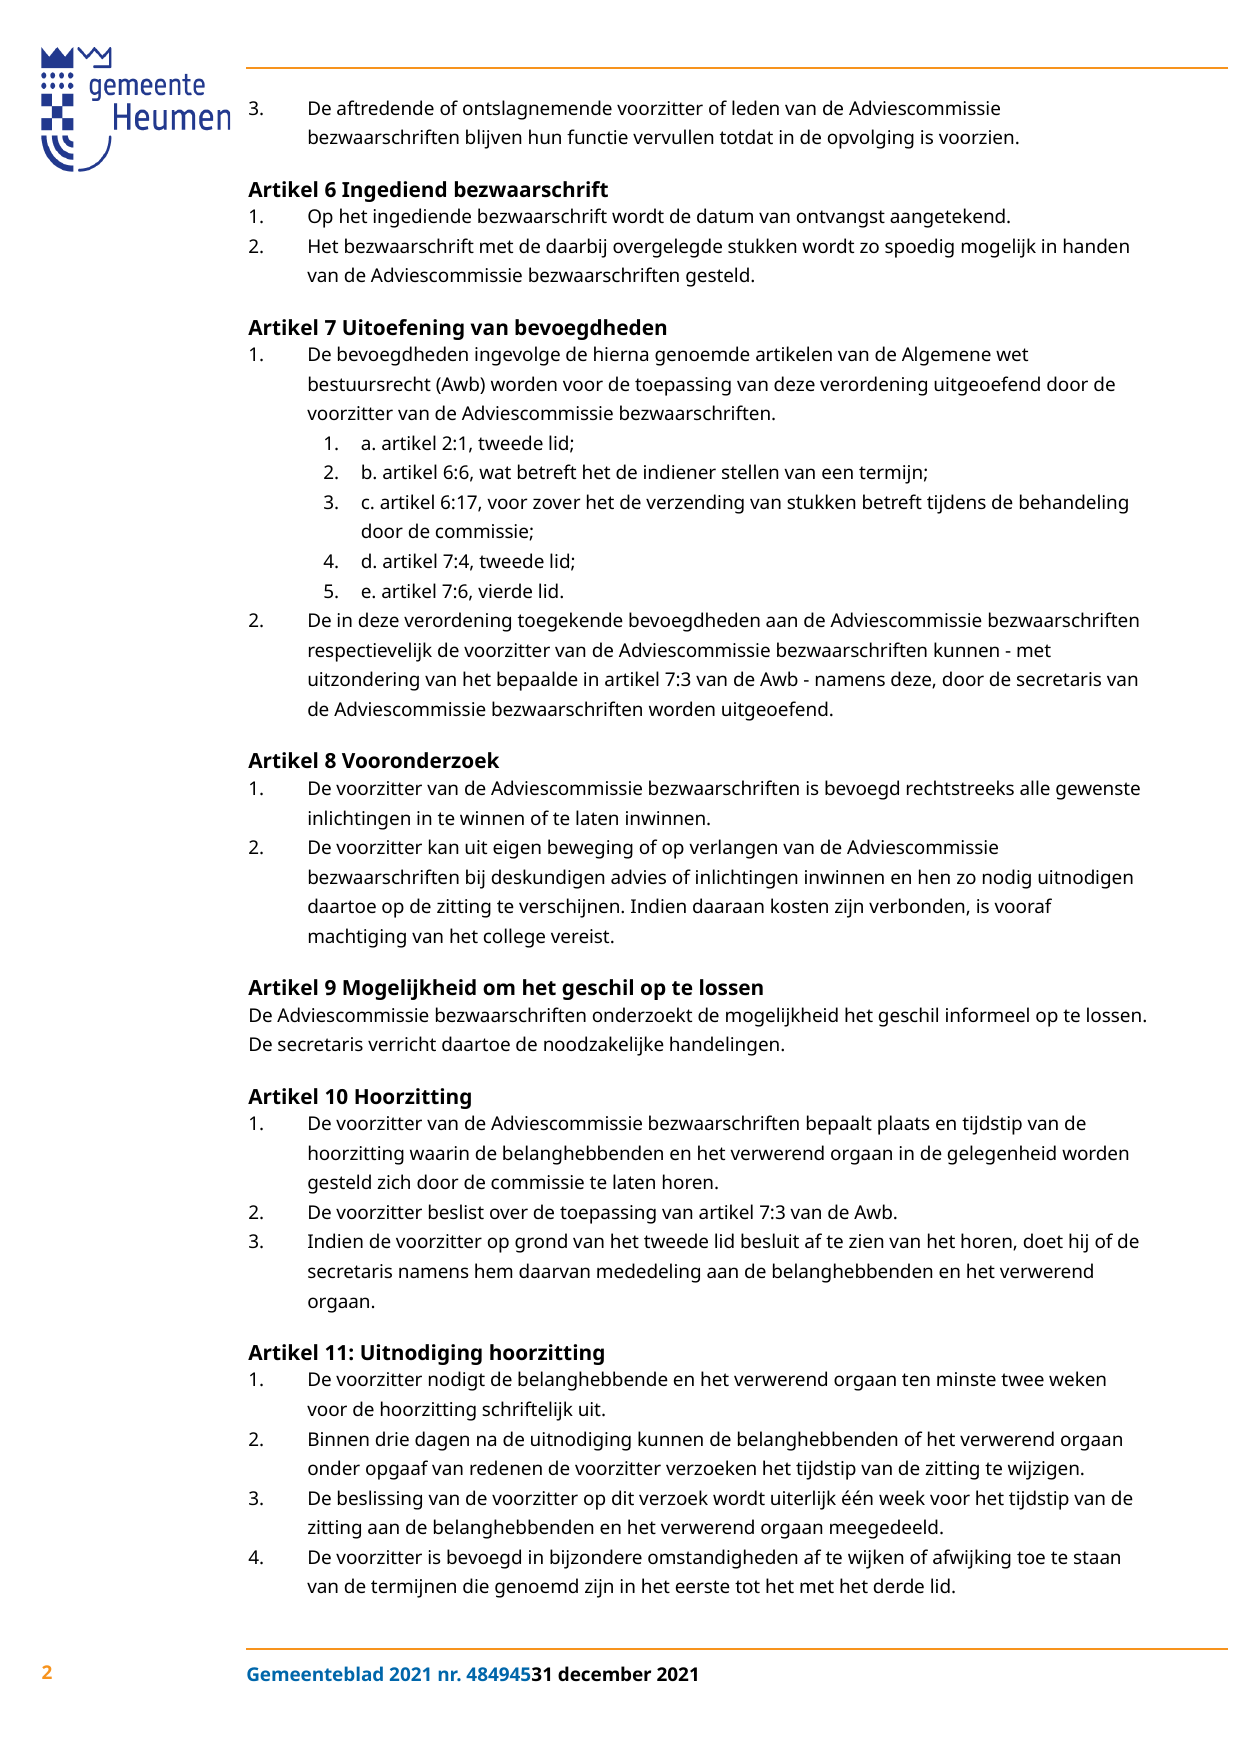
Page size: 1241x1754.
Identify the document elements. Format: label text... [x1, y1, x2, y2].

list De voorzitter is bevoegd in bijzondere omstandigheden af te wijken of afwijking toe te staan van de termijnen die genoemd zijn in het eerste tot het met het derde lid. [248, 1544, 1152, 1599]
list Op het ingediende bezwaarschrift wordt de datum van ontvangst aangetekend. [248, 203, 1152, 229]
list De in deze verordening toegekende bevoegdheden aan de Adviescommissie bezwaarschriften respectievelijk de voorzitter van de Adviescommissie bezwaarschriften kunnen - met uitzondering van het bepaalde in artikel 7:3 van de Awb - namens deze, door de secretaris van de Adviescommissie bezwaarschriften worden uitgeoefend. [248, 607, 1152, 722]
text Artikel 7 Uitoefening van bevoegdheden [248, 313, 1152, 341]
list c. artikel 6:17, voor zover het de verzending van stukken betreft tijdens de behandeling door de commissie; [323, 489, 1152, 544]
text De Adviescommissie bezwaarschriften onderzoekt de mogelijkheid het geschil informeel op te lossen. De secretaris verricht daartoe de noodzakelijke handelingen. [248, 1002, 1152, 1057]
text Artikel 6 Ingediend bezwaarschrift [248, 175, 1152, 203]
list e. artikel 7:6, vierde lid. [323, 578, 1152, 604]
picture [41, 47, 231, 172]
list De voorzitter van de Adviescommissie bezwaarschriften bepaalt plaats en tijdstip van de hoorzitting waarin de belanghebbenden en het verwerend orgaan in de gelegenheid worden gesteld zich door de commissie te laten horen. [248, 1110, 1152, 1195]
list De bevoegdheden ingevolge de hierna genoemde artikelen van de Algemene wet bestuursrecht (Awb) worden voor de toepassing van deze verordening uitgeoefend door de voorzitter van de Adviescommissie bezwaarschriften. [248, 341, 1152, 426]
list Binnen drie dagen na de uitnodiging kunnen de belanghebbenden of het verwerend orgaan onder opgaaf van redenen de voorzitter verzoeken het tijdstip van de zitting te wijzigen. [248, 1426, 1152, 1481]
list De beslissing van de voorzitter op dit verzoek wordt uiterlijk één week voor het tijdstip van de zitting aan de belanghebbenden en het verwerend orgaan meegedeeld. [248, 1485, 1152, 1540]
list Indien de voorzitter op grond van het tweede lid besluit af te zien van het horen, doet hij of de secretaris namens hem daarvan mededeling aan de belanghebbenden en het verwerend orgaan. [248, 1229, 1152, 1313]
list De voorzitter beslist over de toepassing van artikel 7:3 van de Awb. [248, 1199, 1152, 1225]
text Artikel 11: Uitnodiging hoorzitting [248, 1338, 1152, 1367]
list d. artikel 7:4, tweede lid; [323, 548, 1152, 574]
list De voorzitter kan uit eigen beweging of op verlangen van de Adviescommissie bezwaarschriften bij deskundigen advies of inlichtingen inwinnen en hen zo nodig uitnodigen daartoe op de zitting te verschijnen. Indien daaraan kosten zijn verbonden, is vooraf machtiging van het college vereist. [248, 834, 1152, 949]
list De voorzitter van de Adviescommissie bezwaarschriften is bevoegd rechtstreeks alle gewenste inlichtingen in te winnen of te laten inwinnen. [248, 775, 1152, 830]
text Artikel 9 Mogelijkheid om het geschil op te lossen [248, 973, 1152, 1002]
list a. artikel 2:1, tweede lid; [323, 430, 1152, 456]
text Artikel 10 Hoorzitting [248, 1082, 1152, 1110]
list Het bezwaarschrift met de daarbij overgelegde stukken wordt zo spoedig mogelijk in handen van de Adviescommissie bezwaarschriften gesteld. [248, 233, 1152, 288]
list b. artikel 6:6, wat betreft het de indiener stellen van een termijn; [323, 459, 1152, 485]
list De voorzitter nodigt de belanghebbende en het verwerend orgaan ten minste twee weken voor de hoorzitting schriftelijk uit. [248, 1367, 1152, 1422]
text Artikel 8 Vooronderzoek [248, 747, 1152, 775]
list De aftredende of ontslagnemende voorzitter of leden van de Adviescommissie bezwaarschriften blijven hun functie vervullen totdat in de opvolging is voorzien. [248, 95, 1152, 150]
